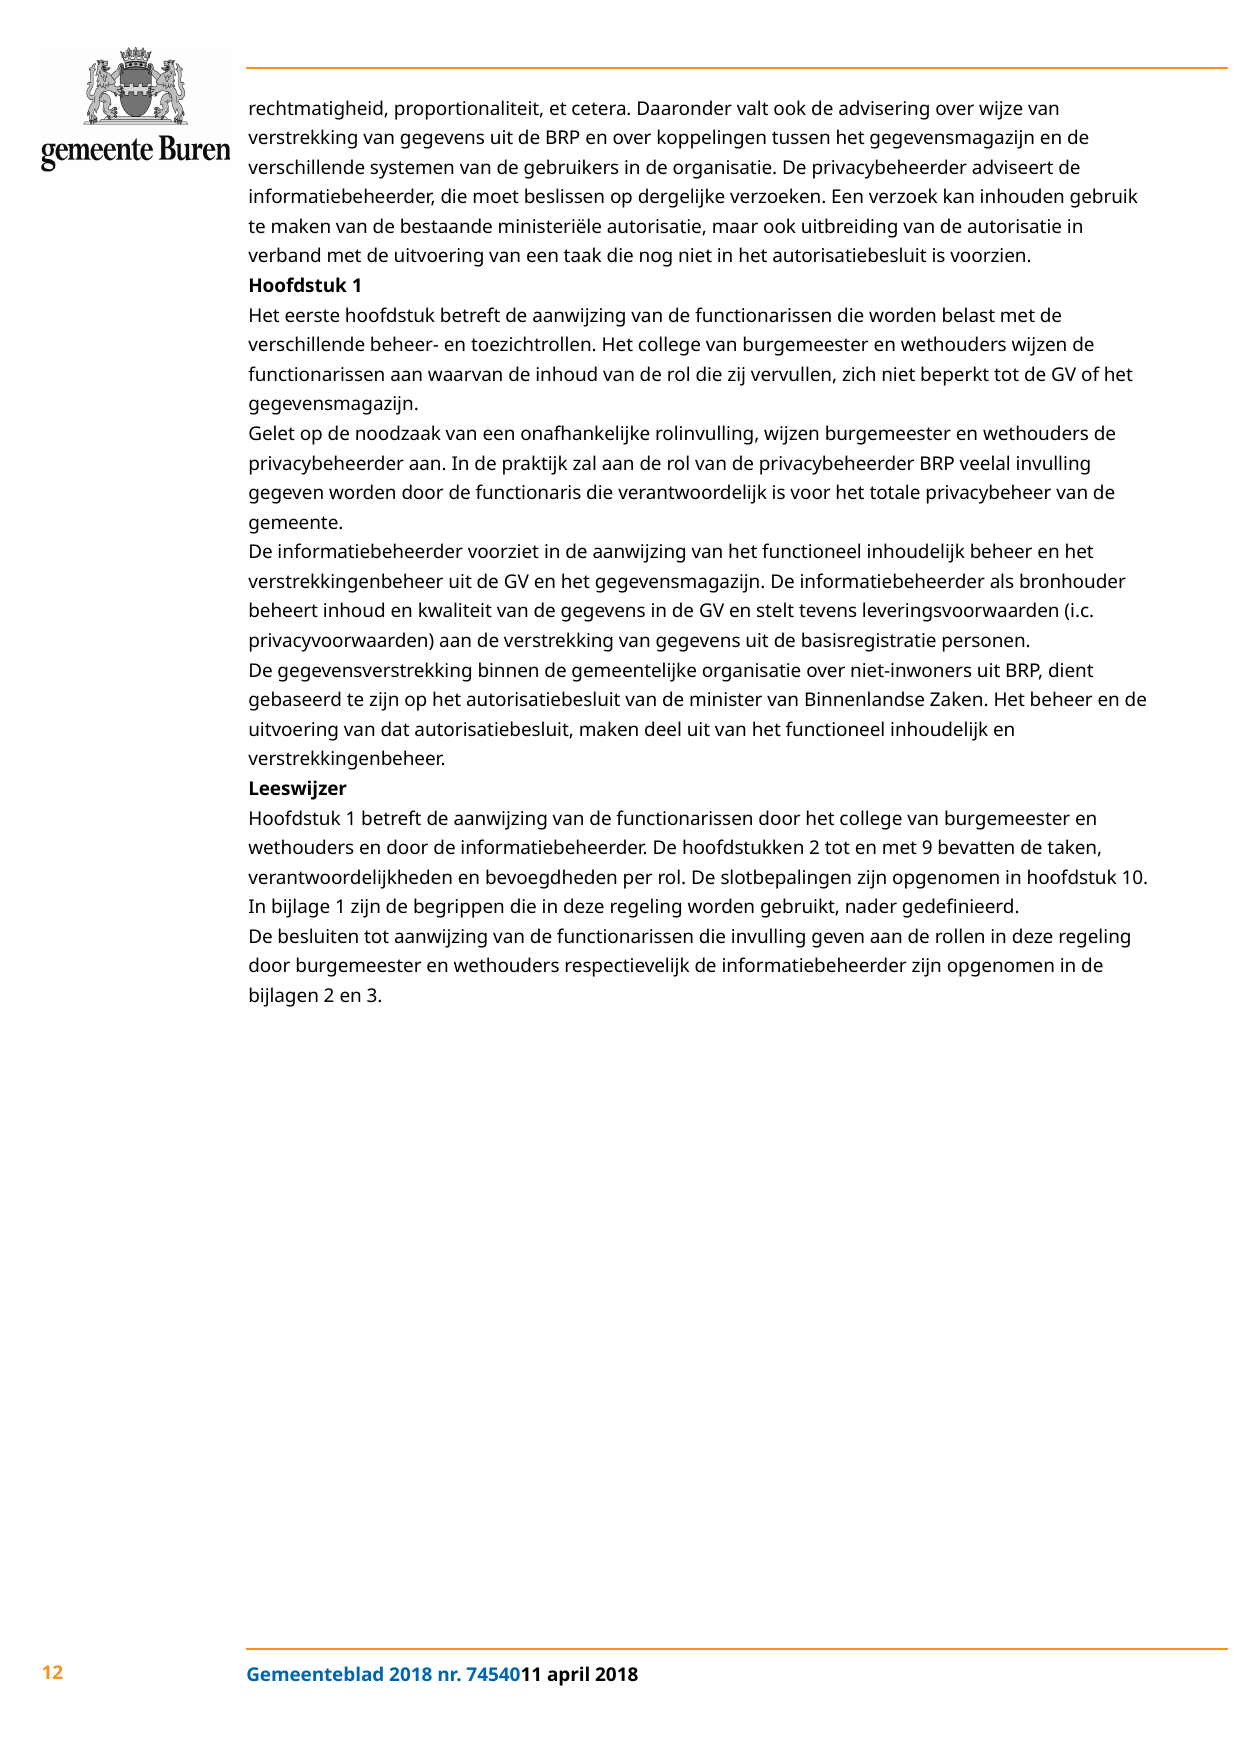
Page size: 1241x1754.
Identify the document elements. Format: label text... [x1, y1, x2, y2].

text Hoofdstuk 1 betreft de aanwijzing van de functionarissen door het college van burgemeester en wethouders en door de informatiebeheerder. De hoofdstukken 2 tot en met 9 bevatten de taken, verantwoordelijkheden en bevoegdheden per rol. De slotbepalingen zijn opgenomen in hoofdstuk 10. [248, 805, 1152, 890]
text In bijlage 1 zijn de begrippen die in deze regeling worden gebruikt, nader gedefinieerd. [248, 893, 1152, 919]
text De gegevensverstrekking binnen de gemeentelijke organisatie over niet-inwoners uit BRP, dient gebaseerd te zijn op het autorisatiebesluit van de minister van Binnenlandse Zaken. Het beheer en de uitvoering van dat autorisatiebesluit, maken deel uit van het functioneel inhoudelijk en verstrekkingenbeheer. [248, 657, 1152, 771]
text Het eerste hoofdstuk betreft de aanwijzing van de functionarissen die worden belast met de verschillende beheer- en toezichtrollen. Het college van burgemeester en wethouders wijzen de functionarissen aan waarvan de inhoud van de rol die zij vervullen, zich niet beperkt tot de GV of het gegevensmagazijn. [248, 302, 1152, 416]
picture [41, 47, 231, 172]
text rechtmatigheid, proportionaliteit, et cetera. Daaronder valt ook de advisering over wijze van verstrekking van gegevens uit de BRP en over koppelingen tussen het gegevensmagazijn en de verschillende systemen van de gebruikers in de organisatie. De privacybeheerder adviseert de informatiebeheerder, die moet beslissen op dergelijke verzoeken. Een verzoek kan inhouden gebruik te maken van de bestaande ministeriële autorisatie, maar ook uitbreiding van de autorisatie in verband met de uitvoering van een taak die nog niet in het autorisatiebesluit is voorzien. [248, 95, 1152, 268]
text Gelet op de noodzaak van een onafhankelijke rolinvulling, wijzen burgemeester en wethouders de privacybeheerder aan. In de praktijk zal aan de rol van de privacybeheerder BRP veelal invulling gegeven worden door de functionaris die verantwoordelijk is voor het totale privacybeheer van de gemeente. [248, 420, 1152, 535]
text Leeswijzer [248, 775, 1152, 801]
text De besluiten tot aanwijzing van de functionarissen die invulling geven aan de rollen in deze regeling door burgemeester en wethouders respectievelijk de informatiebeheerder zijn opgenomen in de bijlagen 2 en 3. [248, 923, 1152, 1008]
text De informatiebeheerder voorziet in de aanwijzing van het functioneel inhoudelijk beheer en het verstrekkingenbeheer uit de GV en het gegevensmagazijn. De informatiebeheerder als bronhouder beheert inhoud en kwaliteit van de gegevens in de GV en stelt tevens leveringsvoorwaarden (i.c. privacyvoorwaarden) aan de verstrekking van gegevens uit de basisregistratie personen. [248, 538, 1152, 653]
text Hoofdstuk 1 [248, 272, 1152, 298]
